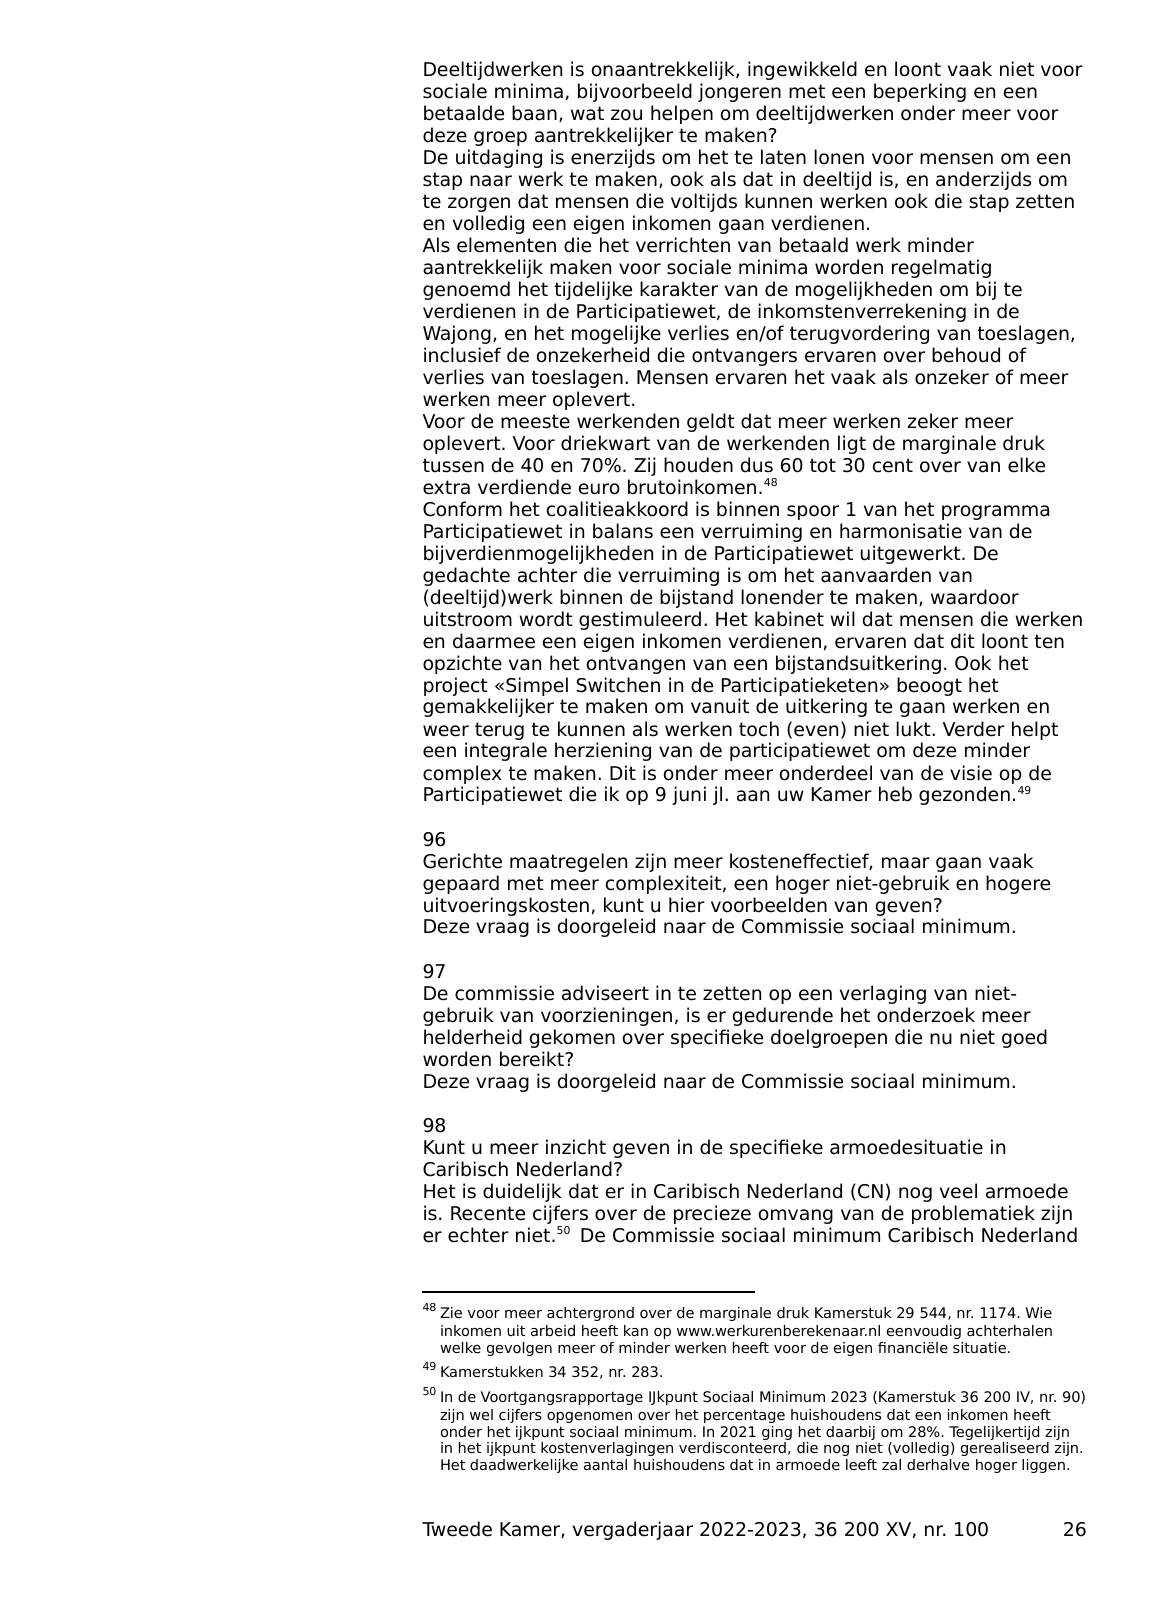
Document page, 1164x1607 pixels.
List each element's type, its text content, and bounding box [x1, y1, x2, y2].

text Voor de meeste werkenden geldt dat meer werken zeker meer oplevert. Voor driekwart van de werkenden ligt de marginale druk tussen de 40 en 70%. Zij houden dus 60 tot 30 cent over van elke extra verdiende euro brutoinkomen. [422, 411, 1087, 499]
text Conform het coalitieakkoord is binnen spoor 1 van het programma Participatiewet in balans een verruiming en harmonisatie van de bijverdienmogelijkheden in de Participatiewet uitgewerkt. De gedachte achter die verruiming is om het aanvaarden van (deeltijd)werk binnen de bijstand lonender te maken, waardoor uitstroom wordt gestimuleerd. Het kabinet wil dat mensen die werken en daarmee een eigen inkomen verdienen, ervaren dat dit loont ten opzichte van het ontvangen van een bijstandsuitkering. Ook het project «Simpel Switchen in de Participatieketen» beoogt het gemakkelijker te maken om vanuit de uitkering te gaan werken en weer terug te kunnen als werken toch (even) niet lukt. Verder helpt een integrale herziening van de participatiewet om deze minder complex te maken. Dit is onder meer onderdeel van de visie op de Participatiewet die ik op 9 juni jl. aan uw Kamer heb gezonden. [422, 499, 1087, 806]
text Kamerstukken 34 352, nr. 283. [422, 1360, 1087, 1382]
text Deze vraag is doorgeleid naar de Commissie sociaal minimum. [422, 1071, 1087, 1092]
text De commissie adviseert in te zetten op een verlaging van niet-gebruik van voorzieningen, is er gedurende het onderzoek meer helderheid gekomen over specifieke doelgroepen die nu niet goed worden bereikt? [422, 983, 1087, 1071]
text Als elementen die het verrichten van betaald werk minder aantrekkelijk maken voor sociale minima worden regelmatig genoemd het tijdelijke karakter van de mogelijkheden om bij te verdienen in de Participatiewet, de inkomstenverrekening in de Wajong, en het mogelijke verlies en/of terugvordering van toeslagen, inclusief de onzekerheid die ontvangers ervaren over behoud of verlies van toeslagen. Mensen ervaren het vaak als onzeker of meer werken meer oplevert. [422, 235, 1087, 411]
text 96 [422, 828, 1087, 851]
text 97 [422, 961, 1087, 983]
text 98 [422, 1115, 1087, 1137]
text Kunt u meer inzicht geven in de specifieke armoedesituatie in Caribisch Nederland? [422, 1137, 1087, 1181]
text Gerichte maatregelen zijn meer kosteneffectief, maar gaan vaak gepaard met meer complexiteit, een hoger niet-gebruik en hogere uitvoeringskosten, kunt u hier voorbeelden van geven? [422, 851, 1087, 916]
text Deeltijdwerken is onaantrekkelijk, ingewikkeld en loont vaak niet voor sociale minima, bijvoorbeeld jongeren met een beperking en een betaalde baan, wat zou helpen om deeltijdwerken onder meer voor deze groep aantrekkelijker te maken? [422, 59, 1087, 147]
text In de Voortgangsrapportage IJkpunt Sociaal Minimum 2023 (Kamerstuk 36 200 IV, nr. 90) zijn wel cijfers opgenomen over het percentage huishoudens dat een inkomen heeft onder het ijkpunt sociaal minimum. In 2021 ging het daarbij om 28%. Tegelijkertijd zijn in het ijkpunt kostenverlagingen verdisconteerd, die nog niet (volledig) gerealiseerd zijn. Het daadwerkelijke aantal huishoudens dat in armoede leeft zal derhalve hoger liggen. [422, 1385, 1087, 1474]
text De uitdaging is enerzijds om het te laten lonen voor mensen om een stap naar werk te maken, ook als dat in deeltijd is, en anderzijds om te zorgen dat mensen die voltijds kunnen werken ook die stap zetten en volledig een eigen inkomen gaan verdienen. [422, 147, 1087, 235]
text Zie voor meer achtergrond over de marginale druk Kamerstuk 29 544, nr. 1174. Wie inkomen uit arbeid heeft kan op www.werkurenberekenaar.nl eenvoudig achterhalen welke gevolgen meer of minder werken heeft voor de eigen financiële situatie. [422, 1301, 1087, 1357]
text Deze vraag is doorgeleid naar de Commissie sociaal minimum. [422, 916, 1087, 938]
text Het is duidelijk dat er in Caribisch Nederland (CN) nog veel armoede is. Recente cijfers over de precieze omvang van de problematiek zijn er echter niet. De Commissie sociaal minimum Caribisch Nederland [422, 1181, 1087, 1247]
